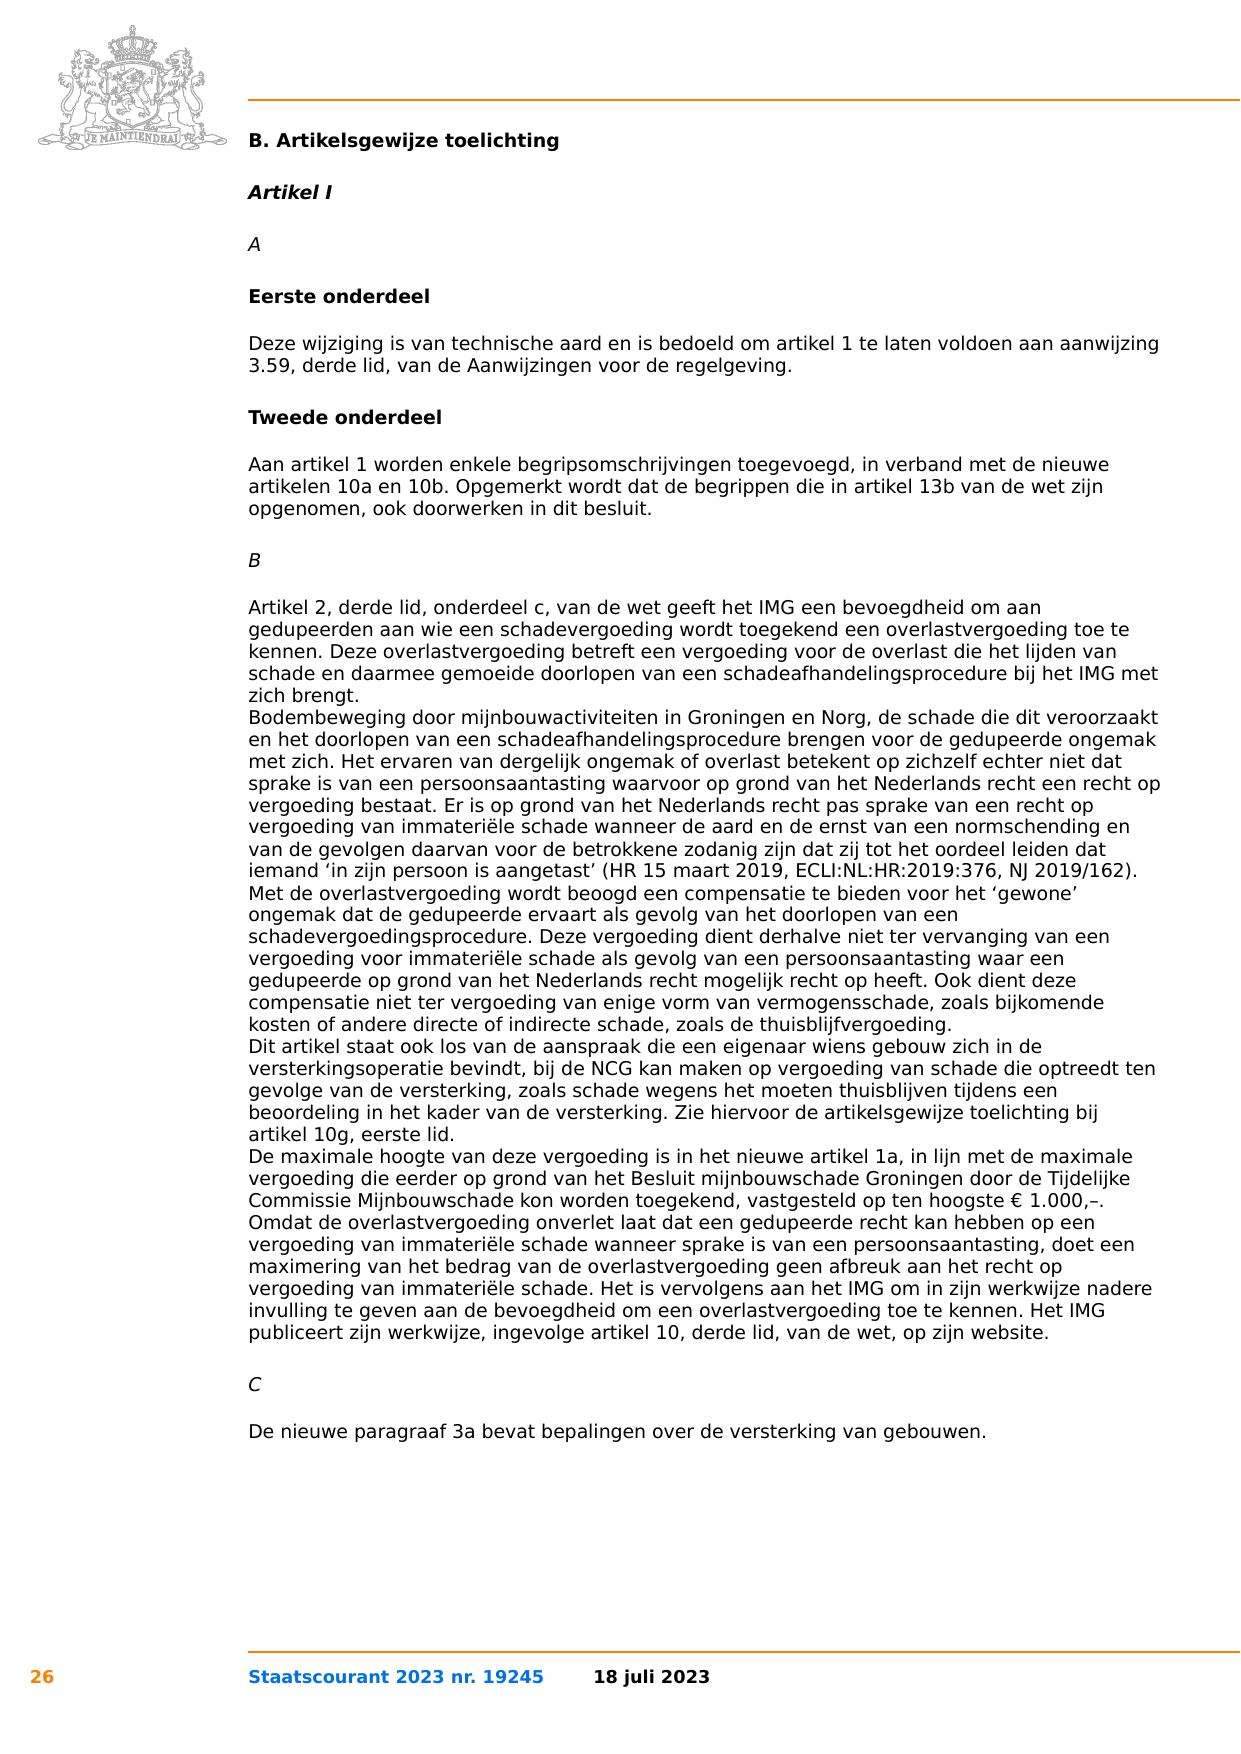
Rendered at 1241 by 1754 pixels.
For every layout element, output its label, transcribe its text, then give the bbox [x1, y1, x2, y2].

subtitle Eerste onderdeel [248, 286, 1163, 308]
text Bodembeweging door mijnbouwactiviteiten in Groningen en Norg, de schade die dit veroorzaakt en het doorlopen van een schadeafhandelingsprocedure brengen voor de gedupeerde ongemak met zich. Het ervaren van dergelijk ongemak of overlast betekent op zichzelf echter niet dat sprake is van een persoonsaantasting waarvoor op grond van het Nederlands recht een recht op vergoeding bestaat. Er is op grond van het Nederlands recht pas sprake van een recht op vergoeding van immateriële schade wanneer de aard en de ernst van een normschending en van de gevolgen daarvan voor de betrokkene zodanig zijn dat zij tot het oordeel leiden dat iemand ‘in zijn persoon is aangetast’ (HR 15 maart 2019, ECLI:NL:HR:2019:376, NJ 2019/162). [248, 707, 1163, 882]
text Artikel 2, derde lid, onderdeel c, van de wet geeft het IMG een bevoegdheid om aan gedupeerden aan wie een schadevergoeding wordt toegekend een overlastvergoeding toe te kennen. Deze overlastvergoeding betreft een vergoeding voor de overlast die het lijden van schade en daarmee gemoeide doorlopen van een schadeafhandelingsprocedure bij het IMG met zich brengt. [248, 597, 1163, 707]
text De nieuwe paragraaf 3a bevat bepalingen over de versterking van gebouwen. [248, 1421, 1163, 1443]
picture [38, 25, 227, 150]
text Met de overlastvergoeding wordt beoogd een compensatie te bieden voor het ‘gewone’ ongemak dat de gedupeerde ervaart als gevolg van het doorlopen van een schadevergoedingsprocedure. Deze vergoeding dient derhalve niet ter vervanging van een vergoeding voor immateriële schade als gevolg van een persoonsaantasting waar een gedupeerde op grond van het Nederlands recht mogelijk recht op heeft. Ook dient deze compensatie niet ter vergoeding van enige vorm van vermogensschade, zoals bijkomende kosten of andere directe of indirecte schade, zoals de thuisblijfvergoeding. [248, 882, 1163, 1036]
text Aan artikel 1 worden enkele begripsomschrijvingen toegevoegd, in verband met de nieuwe artikelen 10a en 10b. Opgemerkt wordt dat de begrippen die in artikel 13b van de wet zijn opgenomen, ook doorwerken in dit besluit. [248, 454, 1163, 520]
subtitle B [248, 550, 1163, 572]
text Deze wijziging is van technische aard en is bedoeld om artikel 1 te laten voldoen aan aanwijzing 3.59, derde lid, van de Aanwijzingen voor de regelgeving. [248, 333, 1163, 377]
subtitle B. Artikelsgewijze toelichting [248, 130, 1163, 152]
subtitle Tweede onderdeel [248, 407, 1163, 429]
subtitle C [248, 1374, 1163, 1396]
subtitle Artikel I [248, 182, 1163, 204]
subtitle A [248, 234, 1163, 256]
text De maximale hoogte van deze vergoeding is in het nieuwe artikel 1a, in lijn met de maximale vergoeding die eerder op grond van het Besluit mijnbouwschade Groningen door de Tijdelijke Commissie Mijnbouwschade kon worden toegekend, vastgesteld op ten hoogste € 1.000,–. Omdat de overlastvergoeding onverlet laat dat een gedupeerde recht kan hebben op een vergoeding van immateriële schade wanneer sprake is van een persoonsaantasting, doet een maximering van het bedrag van de overlastvergoeding geen afbreuk aan het recht op vergoeding van immateriële schade. Het is vervolgens aan het IMG om in zijn werkwijze nadere invulling te geven aan de bevoegdheid om een overlastvergoeding toe te kennen. Het IMG publiceert zijn werkwijze, ingevolge artikel 10, derde lid, van de wet, op zijn website. [248, 1146, 1163, 1344]
text Dit artikel staat ook los van de aanspraak die een eigenaar wiens gebouw zich in de versterkingsoperatie bevindt, bij de NCG kan maken op vergoeding van schade die optreedt ten gevolge van de versterking, zoals schade wegens het moeten thuisblijven tijdens een beoordeling in het kader van de versterking. Zie hiervoor de artikelsgewijze toelichting bij artikel 10g, eerste lid. [248, 1036, 1163, 1146]
